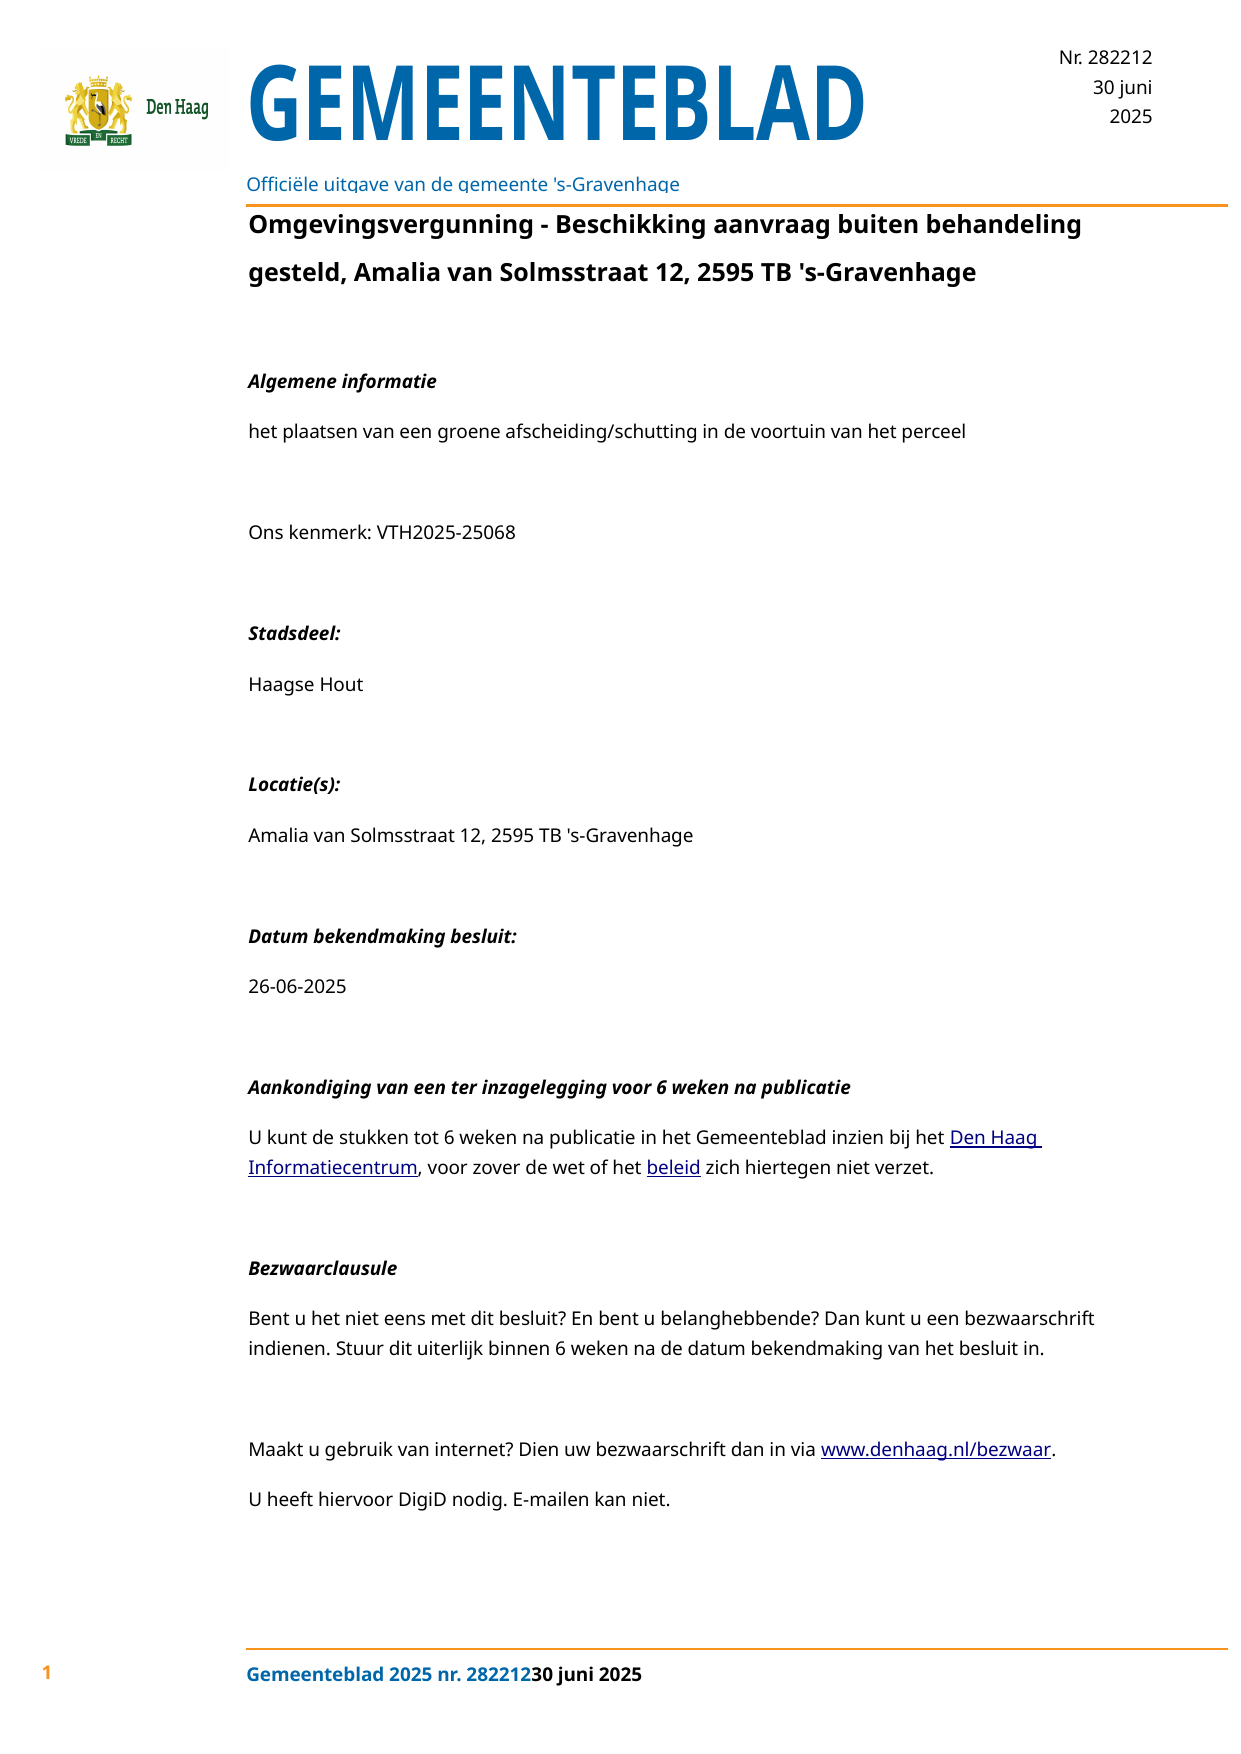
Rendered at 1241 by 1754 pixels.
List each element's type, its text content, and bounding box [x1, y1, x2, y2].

text Bezwaarclausule [248, 1255, 1152, 1281]
text Datum bekendmaking besluit: [248, 923, 1152, 949]
text U kunt de stukken tot 6 weken na publicatie in het Gemeenteblad inzien bij het Den Haag Informatiecentrum, voor zover de wet of het beleid zich hiertegen niet verzet. [248, 1124, 1152, 1180]
text Algemene informatie [248, 368, 1152, 394]
picture [41, 47, 231, 172]
text Omgevingsvergunning - Beschikking aanvraag buiten behandeling gesteld, Amalia van Solmsstraat 12, 2595 TB 's-Gravenhage [248, 207, 1152, 288]
text Haagse Hout [248, 671, 1152, 697]
text Locatie(s): [248, 772, 1152, 797]
text Aankondiging van een ter inzagelegging voor 6 weken na publicatie [248, 1074, 1152, 1100]
text Amalia van Solmsstraat 12, 2595 TB 's-Gravenhage [248, 822, 1152, 848]
text het plaatsen van een groene afscheiding/schutting in de voortuin van het perceel [248, 419, 1152, 444]
text Maakt u gebruik van internet? Dien uw bezwaarschrift dan in via www.denhaag.nl/bezwaar. [248, 1436, 1152, 1462]
text Stadsdeel: [248, 620, 1152, 646]
text U heeft hiervoor DigiD nodig. E-mailen kan niet. [248, 1486, 1152, 1512]
text 26-06-2025 [248, 973, 1152, 999]
text Bent u het niet eens met dit besluit? En bent u belanghebbende? Dan kunt u een bezwaarschrift indienen. Stuur dit uiterlijk binnen 6 weken na de datum bekendmaking van het besluit in. [248, 1305, 1152, 1361]
text Ons kenmerk: VTH2025-25068 [248, 519, 1152, 545]
